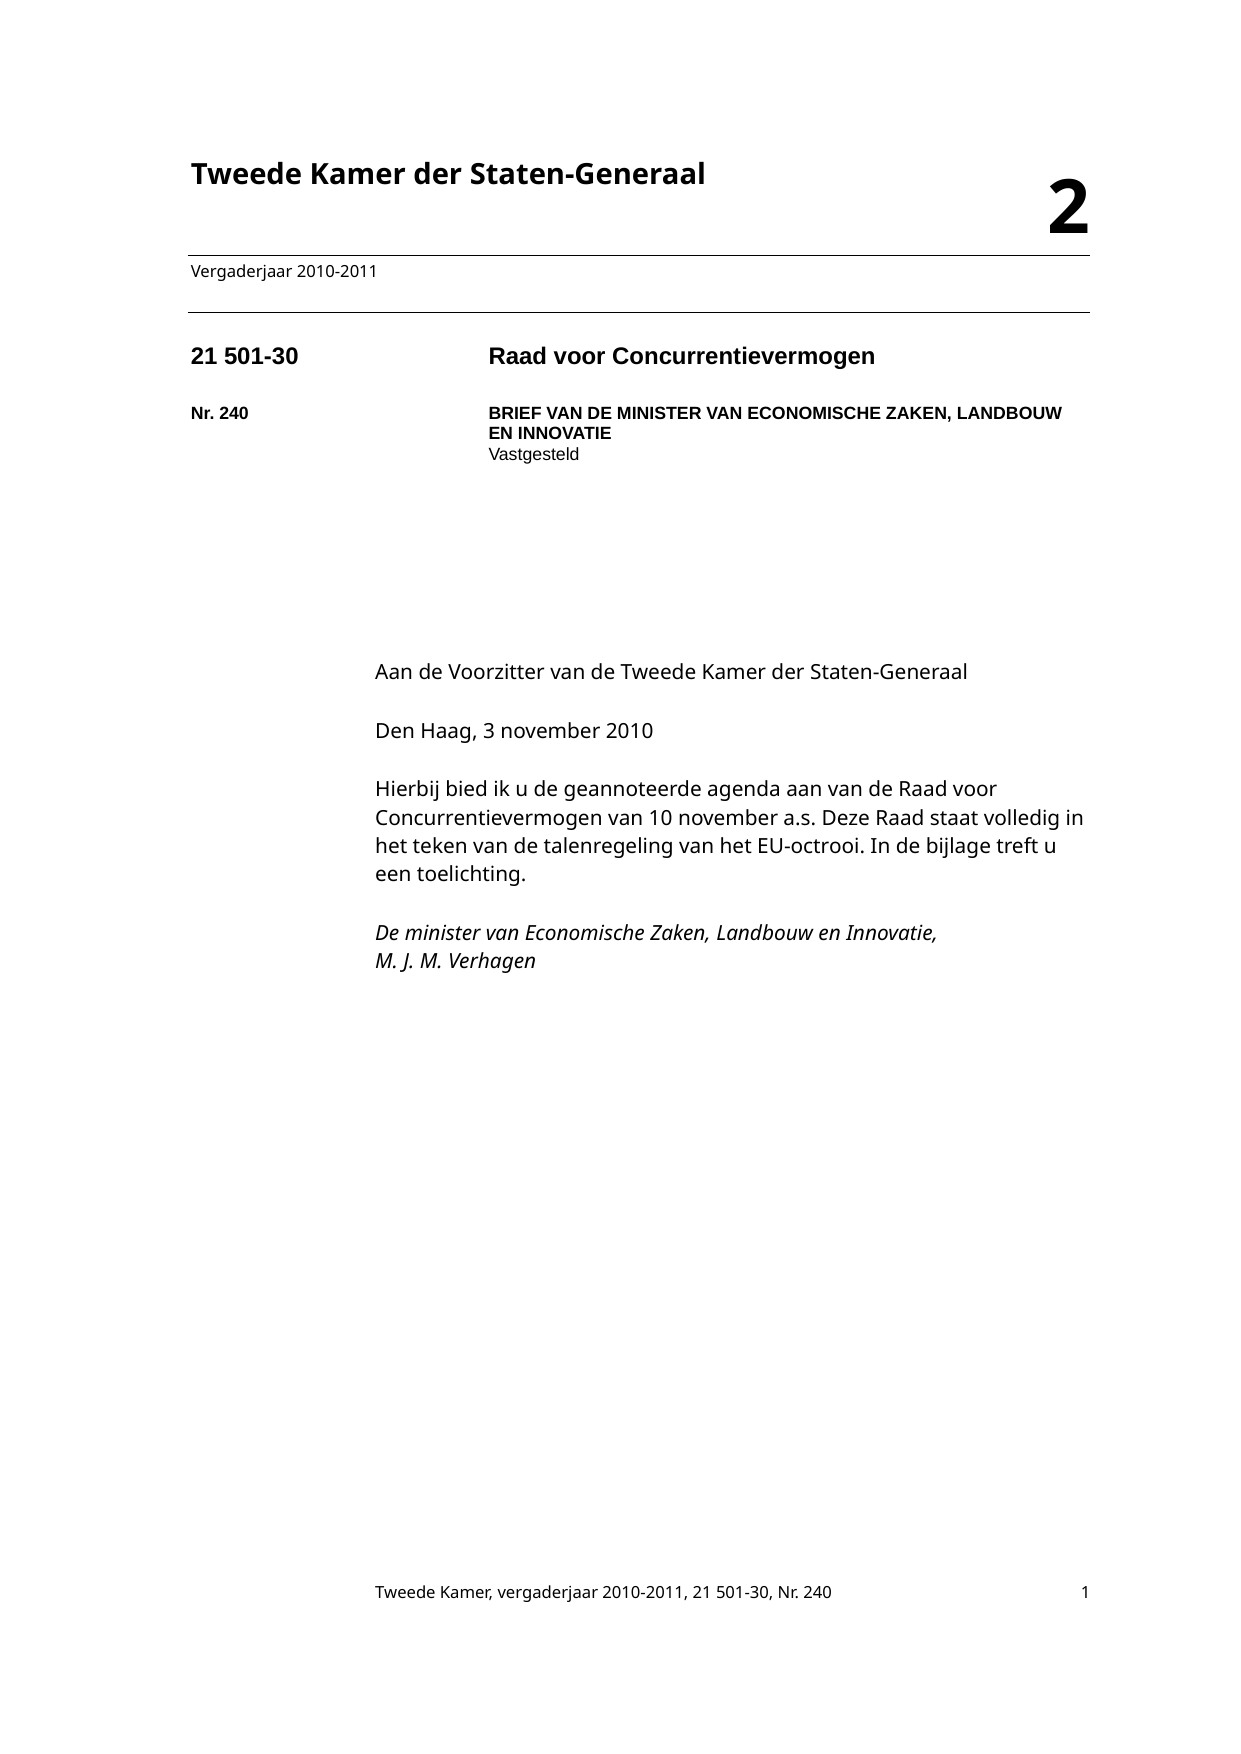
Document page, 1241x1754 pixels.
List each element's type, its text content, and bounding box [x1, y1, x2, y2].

text Aan de Voorzitter van de Tweede Kamer der Staten-Generaal [375, 657, 1090, 686]
table_cell Raad voor Concurrentievermogen [485, 339, 1090, 399]
text Hierbij bied ik u de geannoteerde agenda aan van de Raad voor Concurrentievermogen van 10 november a.s. Deze Raad staat volledig in het teken van de talenregeling van het EU-octrooi. In de bijlage treft u een toelichting. [375, 774, 1090, 888]
table_header Tweede Kamer der Staten-Generaal [188, 150, 909, 255]
table_cell [485, 313, 1090, 339]
table_cell [188, 313, 485, 339]
text M. J. M. Verhagen [375, 946, 1090, 975]
table_header 2 [910, 150, 1090, 255]
text Den Haag, 3 november 2010 [375, 716, 1090, 744]
table_cell Vergaderjaar 2010-2011 [188, 256, 485, 312]
table_cell Nr. 240 [188, 399, 485, 539]
table_cell BRIEF VAN DE MINISTER VAN ECONOMISCHE ZAKEN, LANDBOUW EN INNOVATIE Vastgesteld [485, 399, 1090, 539]
text De minister van Economische Zaken, Landbouw en Innovatie, [375, 918, 1090, 946]
table_cell 21 501-30 [188, 339, 485, 399]
table_cell [485, 256, 1090, 312]
